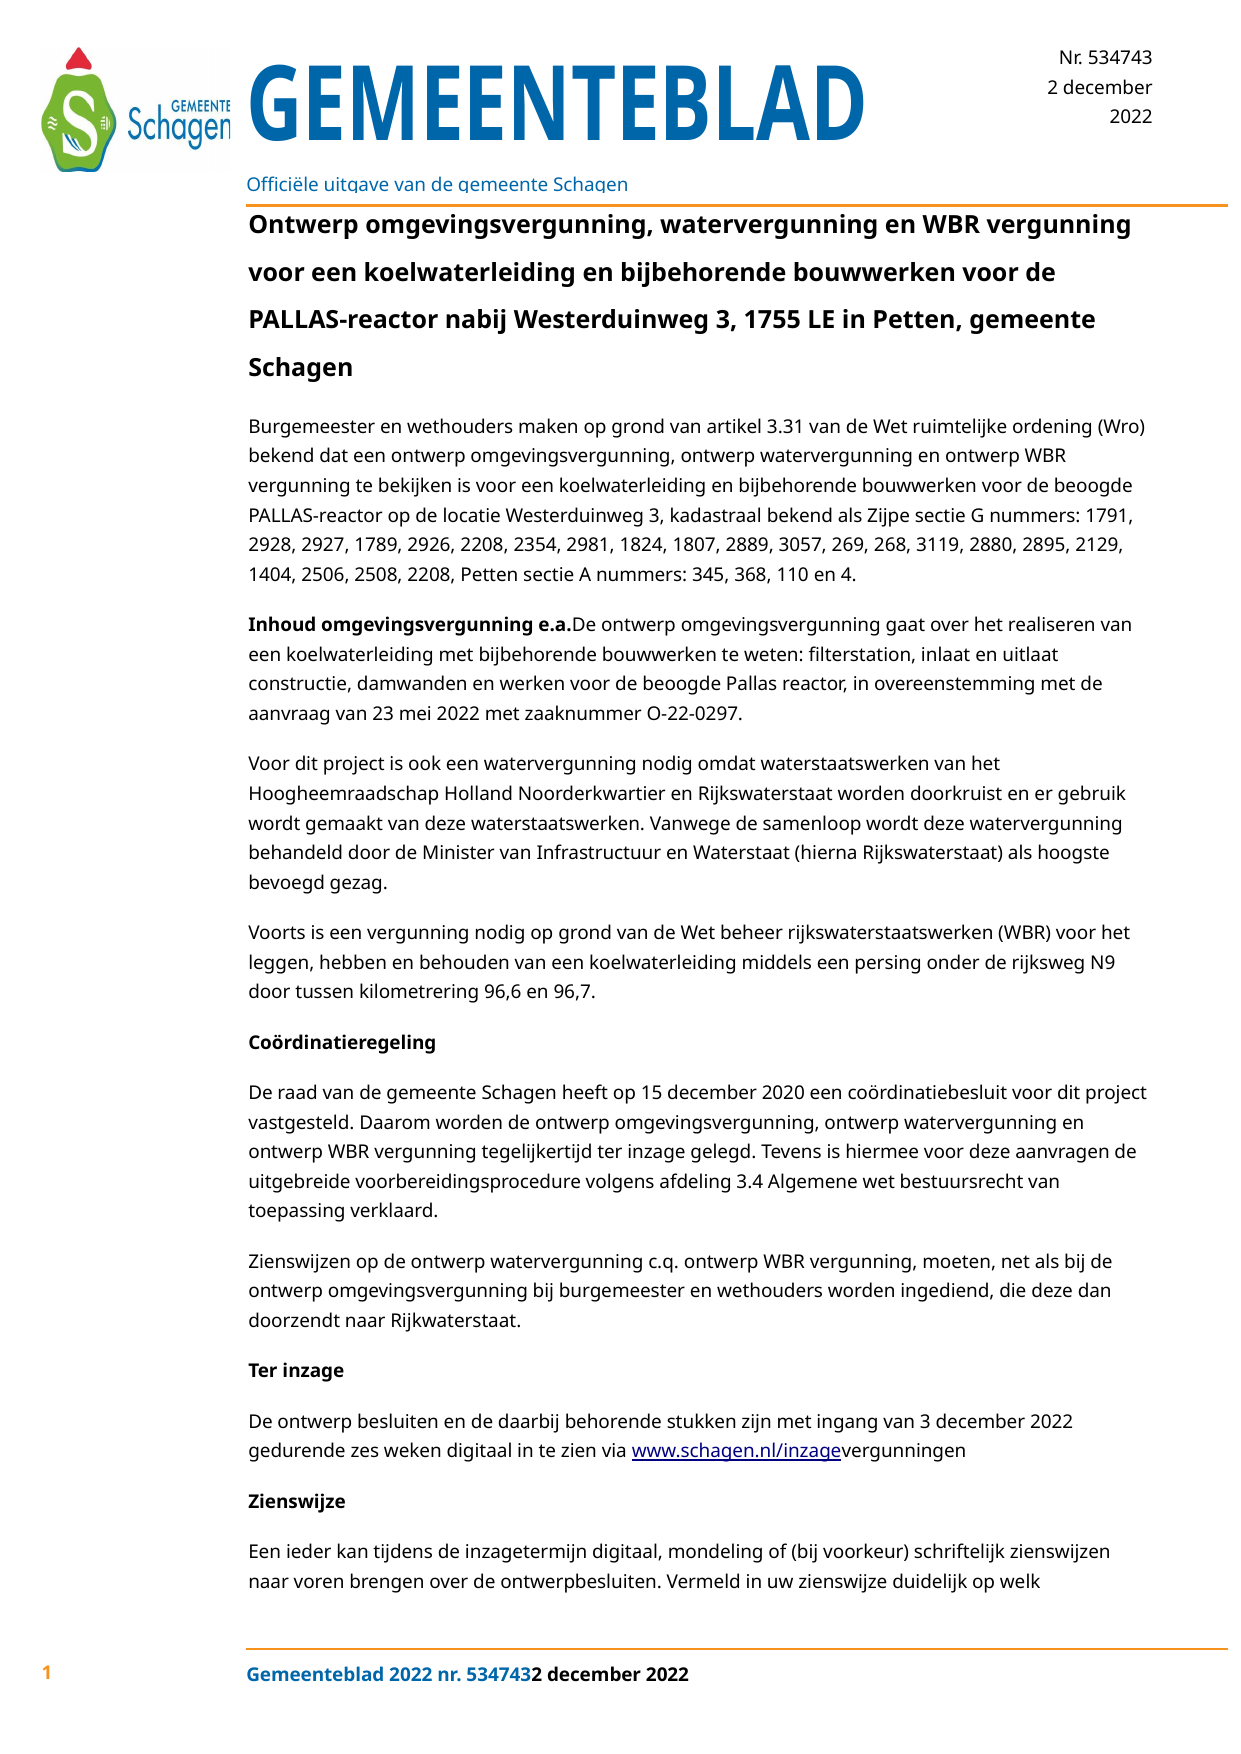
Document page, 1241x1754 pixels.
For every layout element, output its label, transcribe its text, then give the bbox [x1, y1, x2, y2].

text Voor dit project is ook een watervergunning nodig omdat waterstaatswerken van het Hoogheemraadschap Holland Noorderkwartier en Rijkswaterstaat worden doorkruist en er gebruik wordt gemaakt van deze waterstaatswerken. Vanwege de samenloop wordt deze watervergunning behandeld door de Minister van Infrastructuur en Waterstaat (hierna Rijkswaterstaat) als hoogste bevoegd gezag. [248, 751, 1152, 895]
text Zienswijze [248, 1488, 1152, 1514]
text Ontwerp omgevingsvergunning, watervergunning en WBR vergunning voor een koelwaterleiding en bijbehorende bouwwerken voor de PALLAS-reactor nabij Westerduinweg 3, 1755 LE in Petten, gemeente Schagen [248, 207, 1152, 384]
text Ter inzage [248, 1358, 1152, 1383]
text De ontwerp besluiten en de daarbij behorende stukken zijn met ingang van 3 december 2022 gedurende zes weken digitaal in te zien via www.schagen.nl/inzagevergunningen [248, 1408, 1152, 1463]
text Een ieder kan tijdens de inzagetermijn digitaal, mondeling of (bij voorkeur) schriftelijk zienswijzen naar voren brengen over de ontwerpbesluiten. Vermeld in uw zienswijze duidelijk op welk [248, 1538, 1152, 1594]
text Burgemeester en wethouders maken op grond van artikel 3.31 van de Wet ruimtelijke ordening (Wro) bekend dat een ontwerp omgevingsvergunning, ontwerp watervergunning en ontwerp WBR vergunning te bekijken is voor een koelwaterleiding en bijbehorende bouwwerken voor de beoogde PALLAS-reactor op de locatie Westerduinweg 3, kadastraal bekend als Zijpe sectie G nummers: 1791, 2928, 2927, 1789, 2926, 2208, 2354, 2981, 1824, 1807, 2889, 3057, 269, 268, 3119, 2880, 2895, 2129, 1404, 2506, 2508, 2208, Petten sectie A nummers: 345, 368, 110 en 4. [248, 413, 1152, 587]
text Inhoud omgevingsvergunning e.a.De ontwerp omgevingsvergunning gaat over het realiseren van een koelwaterleiding met bijbehorende bouwwerken te weten: filterstation, inlaat en uitlaat constructie, damwanden en werken voor de beoogde Pallas reactor, in overeenstemming met de aanvraag van 23 mei 2022 met zaaknummer O-22-0297. [248, 611, 1152, 726]
text Coördinatieregeling [248, 1029, 1152, 1055]
text De raad van de gemeente Schagen heeft op 15 december 2020 een coördinatiebesluit voor dit project vastgesteld. Daarom worden de ontwerp omgevingsvergunning, ontwerp watervergunning en ontwerp WBR vergunning tegelijkertijd ter inzage gelegd. Tevens is hiermee voor deze aanvragen de uitgebreide voorbereidingsprocedure volgens afdeling 3.4 Algemene wet bestuursrecht van toepassing verklaard. [248, 1079, 1152, 1223]
picture [41, 47, 231, 172]
text Voorts is een vergunning nodig op grond van de Wet beheer rijkswaterstaatswerken (WBR) voor het leggen, hebben en behouden van een koelwaterleiding middels een persing onder de rijksweg N9 door tussen kilometrering 96,6 en 96,7. [248, 919, 1152, 1004]
text Zienswijzen op de ontwerp watervergunning c.q. ontwerp WBR vergunning, moeten, net als bij de ontwerp omgevingsvergunning bij burgemeester en wethouders worden ingediend, die deze dan doorzendt naar Rijkwaterstaat. [248, 1248, 1152, 1333]
